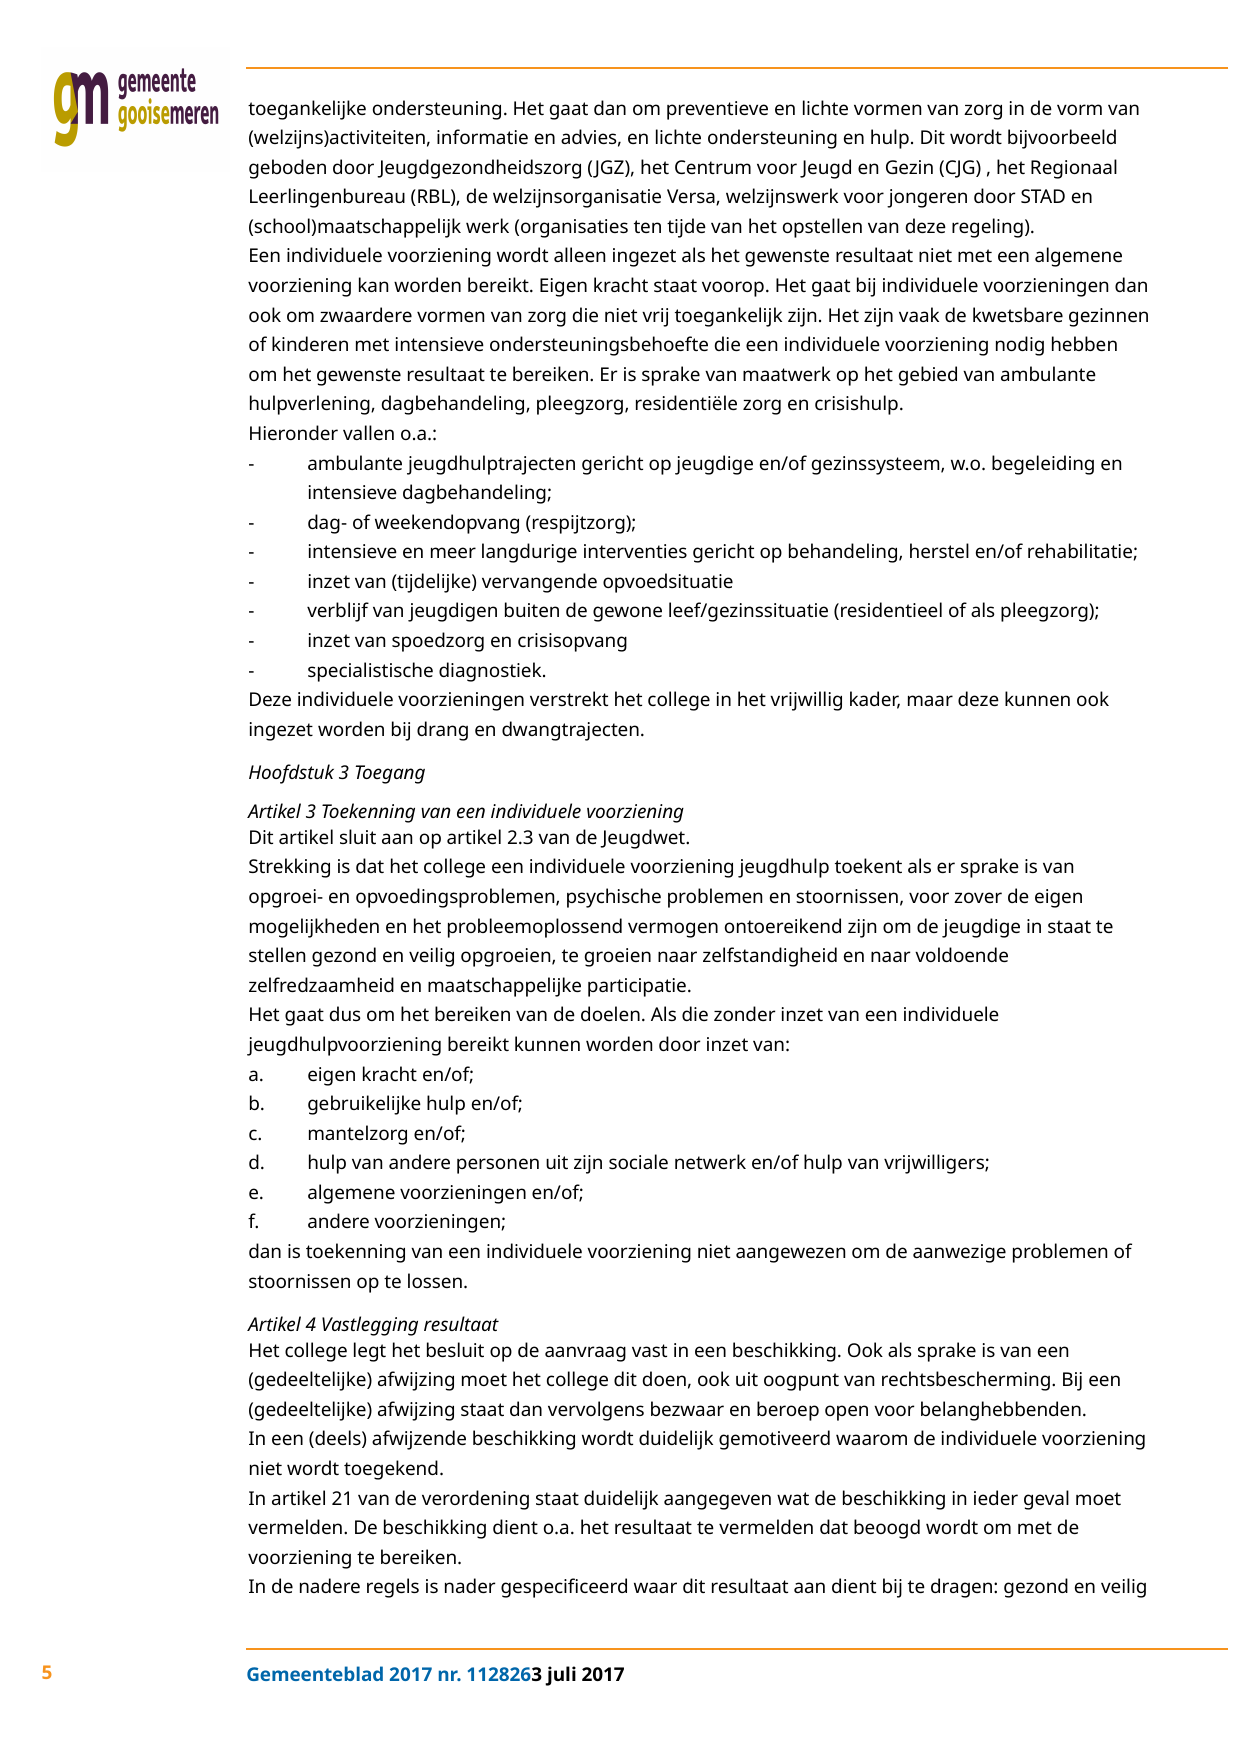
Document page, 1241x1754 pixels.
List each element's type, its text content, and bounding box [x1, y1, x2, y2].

text Het college legt het besluit op de aanvraag vast in een beschikking. Ook als sprake is van een (gedeeltelijke) afwijzing moet het college dit doen, ook uit oogpunt van rechtsbescherming. Bij een (gedeeltelijke) afwijzing staat dan vervolgens bezwaar en beroep open voor belanghebbenden. [248, 1337, 1152, 1422]
picture [41, 47, 231, 172]
list hulp van andere personen uit zijn sociale netwerk en/of hulp van vrijwilligers; [248, 1149, 1152, 1175]
text Dit artikel sluit aan op artikel 2.3 van de Jeugdwet. [248, 824, 1152, 850]
list ambulante jeugdhulptrajecten gericht op jeugdige en/of gezinssysteem, w.o. begeleiding en intensieve dagbehandeling; [248, 450, 1152, 505]
text toegankelijke ondersteuning. Het gaat dan om preventieve en lichte vormen van zorg in de vorm van (welzijns)activiteiten, informatie en advies, en lichte ondersteuning en hulp. Dit wordt bijvoorbeeld geboden door Jeugdgezondheidszorg (JGZ), het Centrum voor Jeugd en Gezin (CJG) , het Regionaal Leerlingenbureau (RBL), de welzijnsorganisatie Versa, welzijnswerk voor jongeren door STAD en (school)maatschappelijk werk (organisaties ten tijde van het opstellen van deze regeling). [248, 95, 1152, 239]
list dag- of weekendopvang (respijtzorg); [248, 509, 1152, 535]
text In artikel 21 van de verordening staat duidelijk aangegeven wat de beschikking in ieder geval moet vermelden. De beschikking dient o.a. het resultaat te vermelden dat beoogd wordt om met de voorziening te bereiken. [248, 1485, 1152, 1569]
text dan is toekenning van een individuele voorziening niet aangewezen om de aanwezige problemen of stoornissen op te lossen. [248, 1238, 1152, 1294]
list mantelzorg en/of; [248, 1120, 1152, 1146]
list intensieve en meer langdurige interventies gericht op behandeling, herstel en/of rehabilitatie; [248, 538, 1152, 564]
text Strekking is dat het college een individuele voorziening jeugdhulp toekent als er sprake is van opgroei- en opvoedingsproblemen, psychische problemen en stoornissen, voor zover de eigen mogelijkheden en het probleemoplossend vermogen ontoereikend zijn om de jeugdige in staat te stellen gezond en veilig opgroeien, te groeien naar zelfstandigheid en naar voldoende zelfredzaamheid en maatschappelijke participatie. [248, 854, 1152, 998]
text Het gaat dus om het bereiken van de doelen. Als die zonder inzet van een individuele jeugdhulpvoorziening bereikt kunnen worden door inzet van: [248, 1002, 1152, 1057]
text Hieronder vallen o.a.: [248, 420, 1152, 446]
list eigen kracht en/of; [248, 1061, 1152, 1087]
list andere voorzieningen; [248, 1209, 1152, 1234]
list gebruikelijke hulp en/of; [248, 1090, 1152, 1116]
list algemene voorzieningen en/of; [248, 1179, 1152, 1205]
list inzet van (tijdelijke) vervangende opvoedsituatie [248, 568, 1152, 594]
text Deze individuele voorzieningen verstrekt het college in het vrijwillig kader, maar deze kunnen ook ingezet worden bij drang en dwangtrajecten. [248, 686, 1152, 742]
list specialistische diagnostiek. [248, 657, 1152, 683]
text In een (deels) afwijzende beschikking wordt duidelijk gemotiveerd waarom de individuele voorziening niet wordt toegekend. [248, 1426, 1152, 1481]
text Artikel 3 Toekenning van een individuele voorziening [248, 798, 1152, 824]
list inzet van spoedzorg en crisisopvang [248, 627, 1152, 653]
text In de nadere regels is nader gespecificeerd waar dit resultaat aan dient bij te dragen: gezond en veilig [248, 1573, 1152, 1599]
text Artikel 4 Vastlegging resultaat [248, 1311, 1152, 1337]
text Een individuele voorziening wordt alleen ingezet als het gewenste resultaat niet met een algemene voorziening kan worden bereikt. Eigen kracht staat voorop. Het gaat bij individuele voorzieningen dan ook om zwaardere vormen van zorg die niet vrij toegankelijk zijn. Het zijn vaak de kwetsbare gezinnen of kinderen met intensieve ondersteuningsbehoefte die een individuele voorziening nodig hebben om het gewenste resultaat te bereiken. Er is sprake van maatwerk op het gebied van ambulante hulpverlening, dagbehandeling, pleegzorg, residentiële zorg en crisishulp. [248, 243, 1152, 416]
list verblijf van jeugdigen buiten de gewone leef/gezinssituatie (residentieel of als pleegzorg); [248, 598, 1152, 623]
text Hoofdstuk 3 Toegang [248, 759, 1152, 785]
